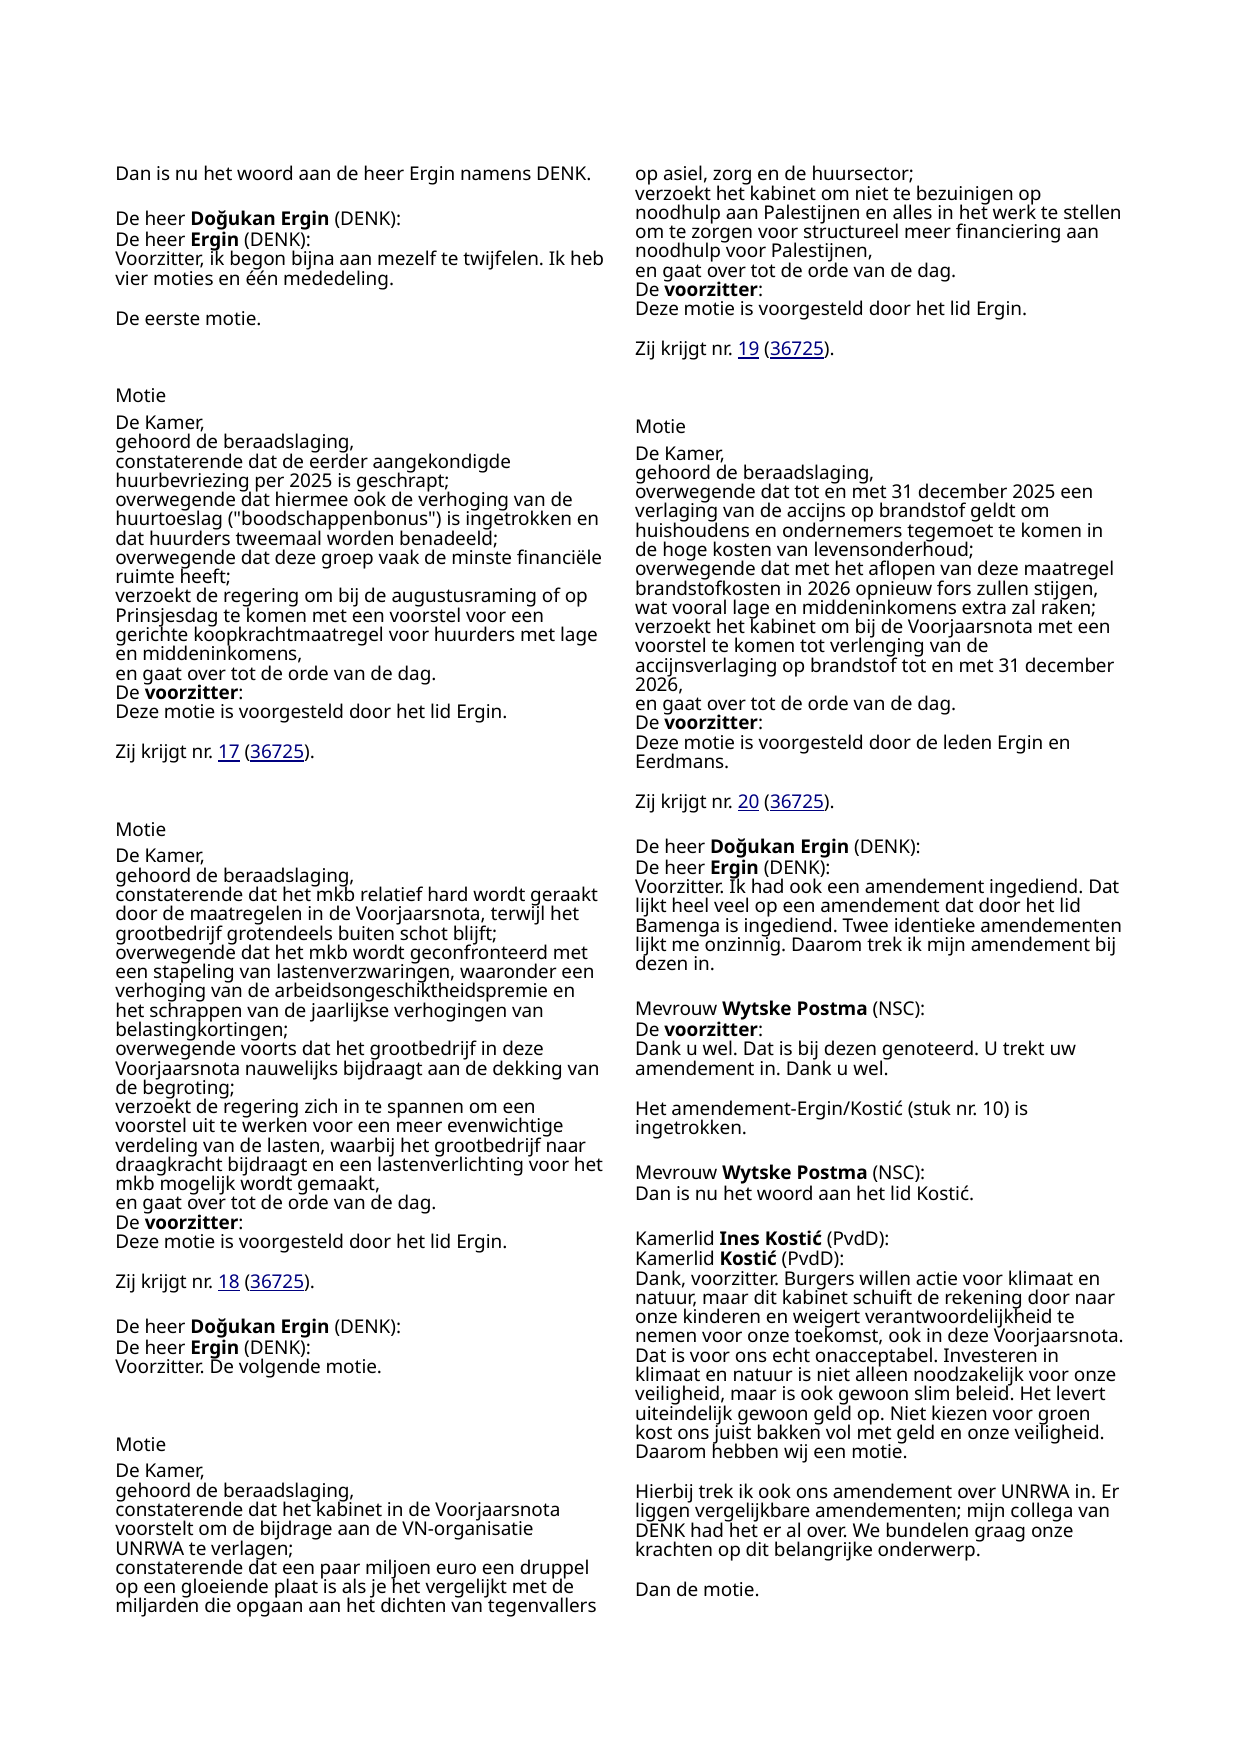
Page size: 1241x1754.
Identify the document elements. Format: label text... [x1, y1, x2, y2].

text en gaat over tot de orde van de dag. [635, 695, 1125, 714]
text De heer Ergin (DENK): [115, 1339, 605, 1358]
text Dan is nu het woord aan het lid Kostić. [635, 1184, 1125, 1204]
text gehoord de beraadslaging, [635, 464, 1125, 483]
text gehoord de beraadslaging, [115, 433, 605, 453]
text De Kamer, [635, 444, 1125, 464]
text gehoord de beraadslaging, [115, 867, 605, 886]
text Dan is nu het woord aan de heer Ergin namens DENK. [115, 165, 605, 184]
text Het amendement-Ergin/Kostić (stuk nr. 10) is ingetrokken. [635, 1099, 1125, 1138]
text constaterende dat het mkb relatief hard wordt geraakt door de maatregelen in de Voorjaarsnota, terwijl het grootbedrijf grotendeels buiten schot blijft; [115, 886, 605, 944]
text Dank u wel. Dat is bij dezen genoteerd. U trekt uw amendement in. Dank u wel. [635, 1040, 1125, 1079]
text De heer Doğukan Ergin (DENK): [115, 205, 605, 231]
text De Kamer, [115, 847, 605, 867]
text Voorzitter. De volgende motie. [115, 1358, 605, 1377]
text Voorzitter, ik begon bijna aan mezelf te twijfelen. Ik heb vier moties en één mededeling. [115, 250, 605, 289]
text Mevrouw Wytske Postma (NSC): [635, 1159, 1125, 1184]
text De voorzitter: [635, 281, 1125, 300]
text Mevrouw Wytske Postma (NSC): [635, 995, 1125, 1021]
text Hierbij trek ik ook ons amendement over UNRWA in. Er liggen vergelijkbare amendementen; mijn collega van DENK had het er al over. We bundelen graag onze krachten op dit belangrijke onderwerp. [635, 1483, 1125, 1560]
text Deze motie is voorgesteld door het lid Ergin. [115, 703, 605, 722]
text en gaat over tot de orde van de dag. [635, 262, 1125, 281]
text De eerste motie. [115, 310, 605, 329]
text gehoord de beraadslaging, [115, 1482, 605, 1501]
text Zij krijgt nr. 19 (36725). [635, 340, 1125, 359]
text Zij krijgt nr. 20 (36725). [635, 793, 1125, 812]
text Motie [115, 1431, 605, 1456]
text verzoekt het kabinet om niet te bezuinigen op noodhulp aan Palestijnen en alles in het werk te stellen om te zorgen voor structureel meer financiering aan noodhulp voor Palestijnen, [635, 184, 1125, 262]
text De heer Doğukan Ergin (DENK): [115, 1313, 605, 1339]
text Motie [115, 382, 605, 408]
text De voorzitter: [635, 714, 1125, 734]
text Zij krijgt nr. 18 (36725). [115, 1273, 605, 1292]
text constaterende dat het kabinet in de Voorjaarsnota voorstelt om de bijdrage aan de VN-organisatie UNRWA te verlagen; [115, 1501, 605, 1559]
text Motie [635, 413, 1125, 439]
text De heer Ergin (DENK): [115, 231, 605, 250]
text De voorzitter: [635, 1021, 1125, 1040]
text Deze motie is voorgesteld door het lid Ergin. [115, 1233, 605, 1252]
text overwegende dat hiermee ook de verhoging van de huurtoeslag ("boodschappenbonus") is ingetrokken en dat huurders tweemaal worden benadeeld; [115, 491, 605, 549]
text Deze motie is voorgesteld door de leden Ergin en Eerdmans. [635, 734, 1125, 772]
text Deze motie is voorgesteld door het lid Ergin. [635, 300, 1125, 319]
text De voorzitter: [115, 684, 605, 703]
text Kamerlid Ines Kostić (PvdD): [635, 1225, 1125, 1250]
text constaterende dat een paar miljoen euro een druppel op een gloeiende plaat is als je het vergelijkt met de miljarden die opgaan aan het dichten van tegenvallers [115, 1559, 605, 1617]
text Zij krijgt nr. 17 (36725). [115, 743, 605, 762]
text De Kamer, [115, 1462, 605, 1482]
text op asiel, zorg en de huursector; [635, 165, 1125, 184]
text overwegende voorts dat het grootbedrijf in deze Voorjaarsnota nauwelijks bijdraagt aan de dekking van de begroting; [115, 1040, 605, 1098]
text De heer Ergin (DENK): [635, 859, 1125, 878]
text Dan de motie. [635, 1581, 1125, 1600]
text constaterende dat de eerder aangekondigde huurbevriezing per 2025 is geschrapt; [115, 453, 605, 491]
text Dank, voorzitter. Burgers willen actie voor klimaat en natuur, maar dit kabinet schuift de rekening door naar onze kinderen en weigert verantwoordelijkheid te nemen voor onze toekomst, ook in deze Voorjaarsnota. Dat is voor ons echt onacceptabel. Investeren in klimaat en natuur is niet alleen noodzakelijk voor onze veiligheid, maar is ook gewoon slim beleid. Het levert uiteindelijk gewoon geld op. Niet kiezen voor groen kost ons juist bakken vol met geld en onze veiligheid. Daarom hebben wij een motie. [635, 1270, 1125, 1462]
text overwegende dat met het aflopen van deze maatregel brandstofkosten in 2026 opnieuw fors zullen stijgen, wat vooral lage en middeninkomens extra zal raken; [635, 560, 1125, 618]
text De heer Doğukan Ergin (DENK): [635, 833, 1125, 859]
text en gaat over tot de orde van de dag. [115, 1194, 605, 1214]
text Kamerlid Kostić (PvdD): [635, 1250, 1125, 1270]
text en gaat over tot de orde van de dag. [115, 664, 605, 684]
text Voorzitter. Ik had ook een amendement ingediend. Dat lijkt heel veel op een amendement dat door het lid Bamenga is ingediend. Twee identieke amendementen lijkt me onzinnig. Daarom trek ik mijn amendement bij dezen in. [635, 878, 1125, 974]
text verzoekt de regering om bij de augustusraming of op Prinsjesdag te komen met een voorstel voor een gerichte koopkrachtmaatregel voor huurders met lage en middeninkomens, [115, 587, 605, 664]
text overwegende dat het mkb wordt geconfronteerd met een stapeling van lastenverzwaringen, waaronder een verhoging van de arbeidsongeschiktheidspremie en het schrappen van de jaarlijkse verhogingen van belastingkortingen; [115, 944, 605, 1040]
text overwegende dat deze groep vaak de minste financiële ruimte heeft; [115, 549, 605, 587]
text verzoekt de regering zich in te spannen om een voorstel uit te werken voor een meer evenwichtige verdeling van de lasten, waarbij het grootbedrijf naar draagkracht bijdraagt en een lastenverlichting voor het mkb mogelijk wordt gemaakt, [115, 1098, 605, 1194]
text Motie [115, 816, 605, 842]
text De voorzitter: [115, 1214, 605, 1233]
text De Kamer, [115, 414, 605, 433]
text verzoekt het kabinet om bij de Voorjaarsnota met een voorstel te komen tot verlenging van de accijnsverlaging op brandstof tot en met 31 december 2026, [635, 618, 1125, 695]
text overwegende dat tot en met 31 december 2025 een verlaging van de accijns op brandstof geldt om huishoudens en ondernemers tegemoet te komen in de hoge kosten van levensonderhoud; [635, 483, 1125, 560]
